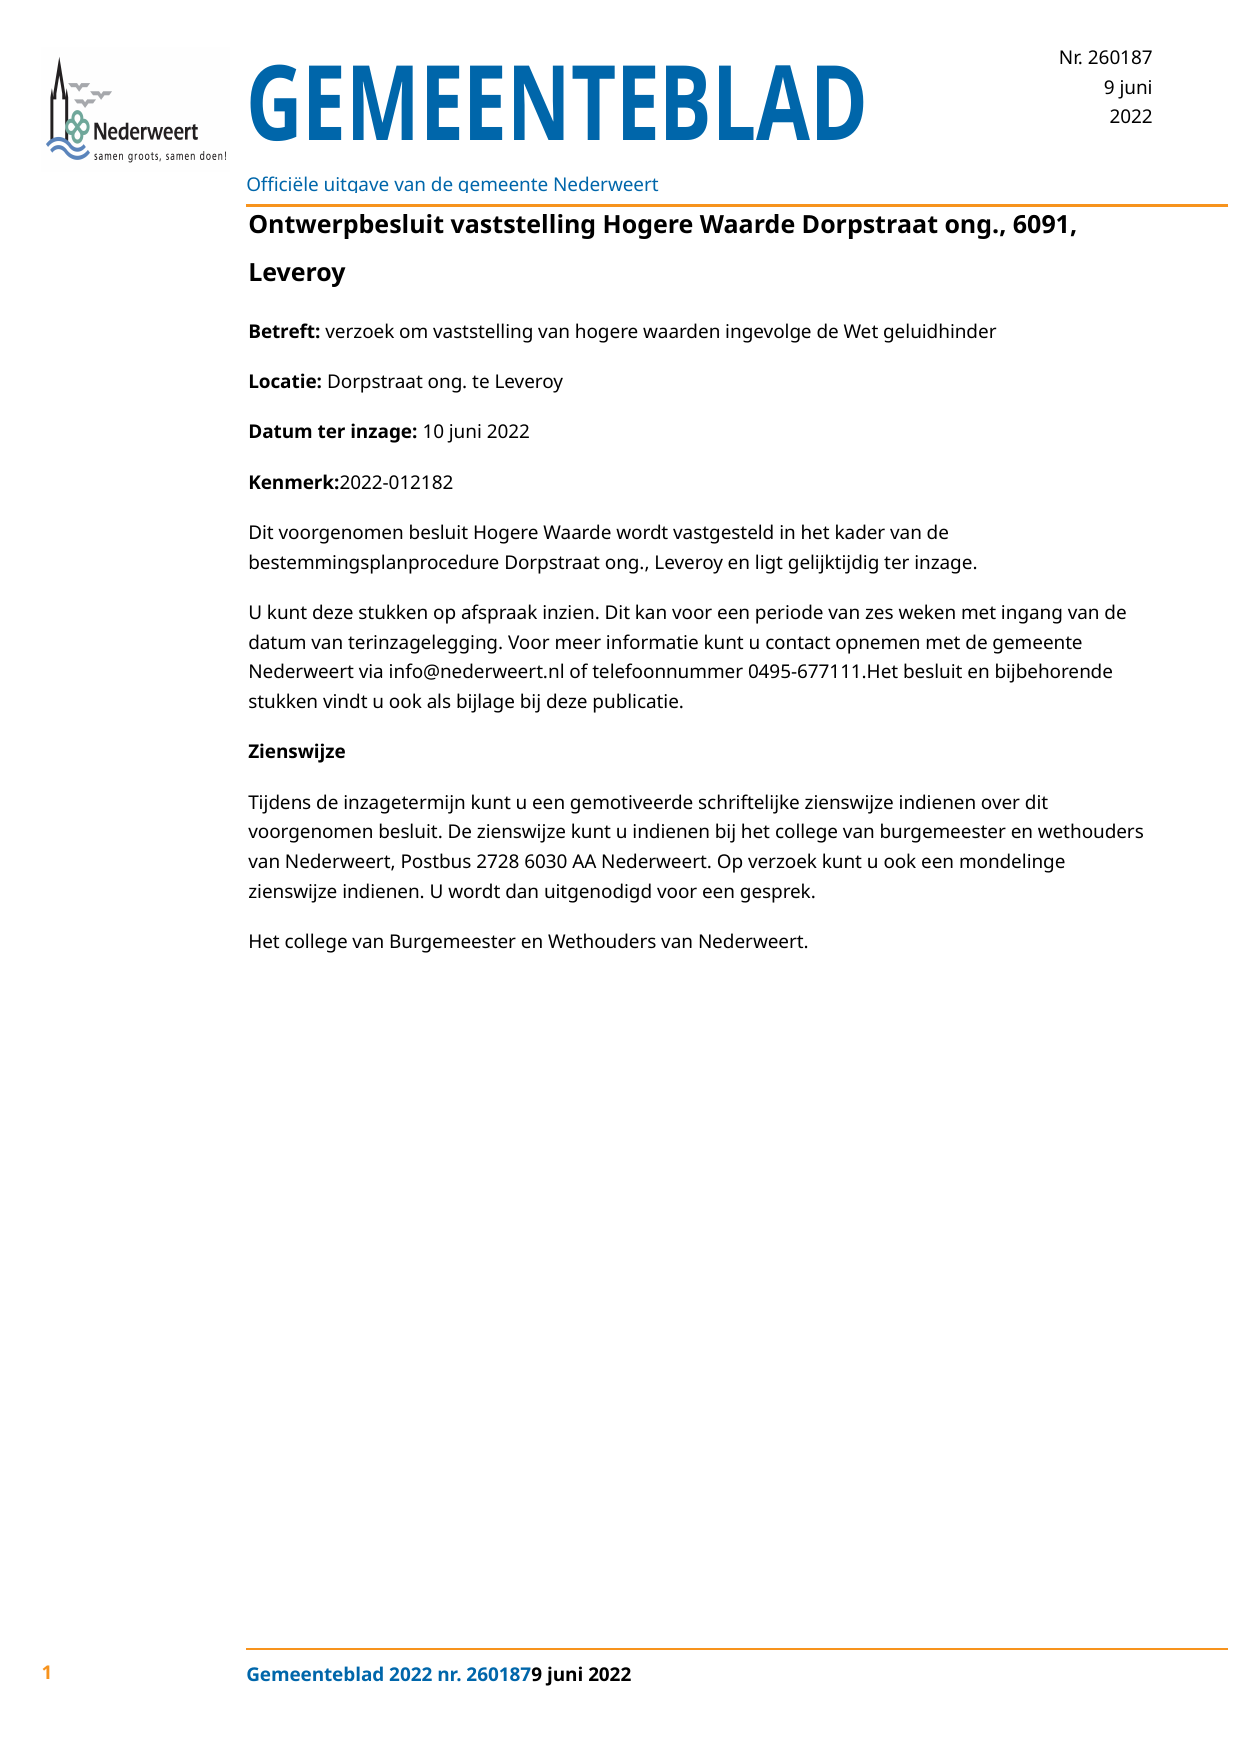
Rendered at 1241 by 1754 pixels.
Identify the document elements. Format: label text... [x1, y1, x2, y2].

text U kunt deze stukken op afspraak inzien. Dit kan voor een periode van zes weken met ingang van de datum van terinzagelegging. Voor meer informatie kunt u contact opnemen met de gemeente Nederweert via info@nederweert.nl of telefoonnummer 0495-677111.Het besluit en bijbehorende stukken vindt u ook als bijlage bij deze publicatie. [248, 599, 1152, 714]
text Tijdens de inzagetermijn kunt u een gemotiveerde schriftelijke zienswijze indienen over dit voorgenomen besluit. De zienswijze kunt u indienen bij het college van burgemeester en wethouders van Nederweert, Postbus 2728 6030 AA Nederweert. Op verzoek kunt u ook een mondelinge zienswijze indienen. U wordt dan uitgenodigd voor een gesprek. [248, 789, 1152, 904]
text Dit voorgenomen besluit Hogere Waarde wordt vastgesteld in het kader van de bestemmingsplanprocedure Dorpstraat ong., Leveroy en ligt gelijktijdig ter inzage. [248, 519, 1152, 575]
text Ontwerpbesluit vaststelling Hogere Waarde Dorpstraat ong., 6091, Leveroy [248, 207, 1152, 288]
text Datum ter inzage: 10 juni 2022 [248, 419, 1152, 444]
text Locatie: Dorpstraat ong. te Leveroy [248, 368, 1152, 394]
text Betreft: verzoek om vaststelling van hogere waarden ingevolge de Wet geluidhinder [248, 318, 1152, 344]
text Zienswijze [248, 739, 1152, 764]
text Kenmerk:2022-012182 [248, 469, 1152, 495]
picture [41, 47, 231, 172]
text Het college van Burgemeester en Wethouders van Nederweert. [248, 928, 1152, 954]
